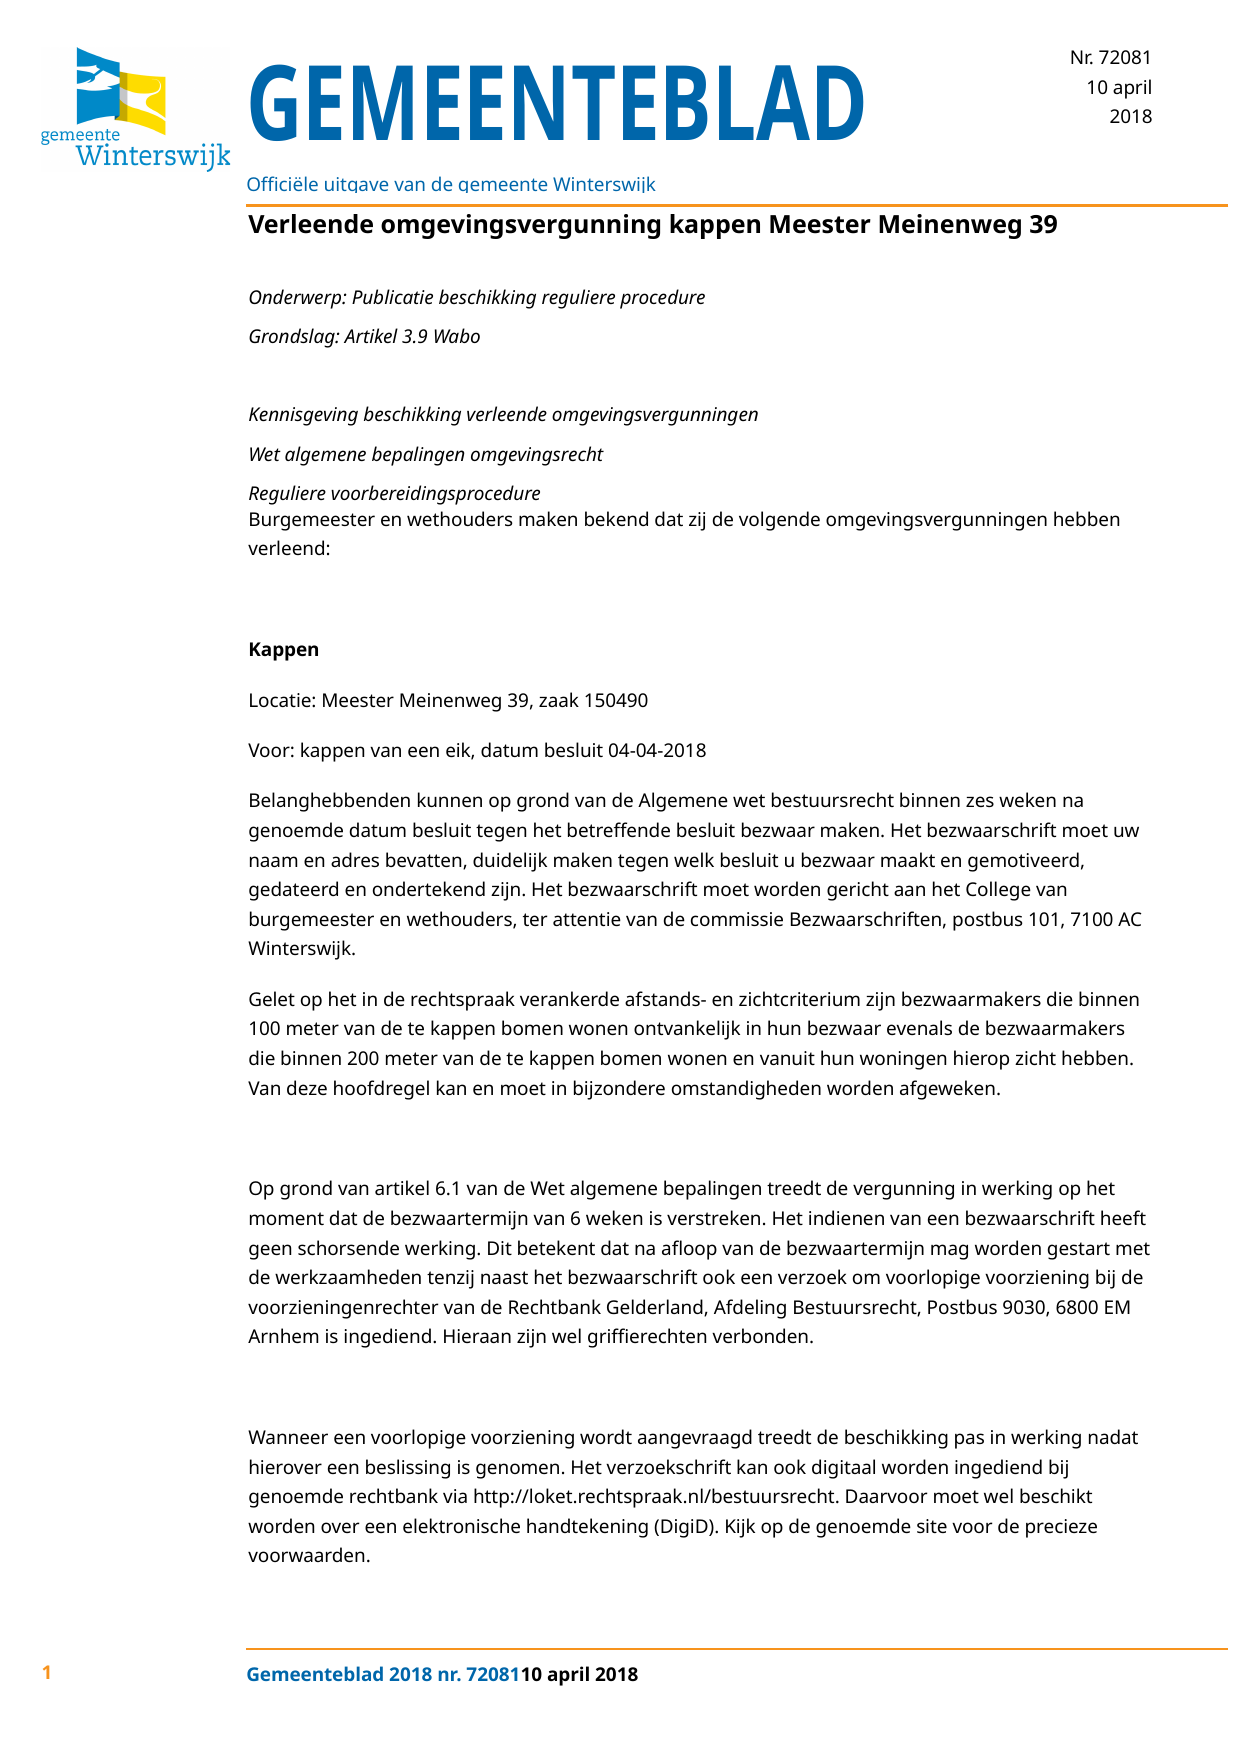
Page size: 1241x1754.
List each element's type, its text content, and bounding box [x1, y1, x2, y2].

text Kappen [248, 636, 1152, 662]
text Burgemeester en wethouders maken bekend dat zij de volgende omgevingsvergunningen hebben verleend: [248, 506, 1152, 561]
text Op grond van artikel 6.1 van de Wet algemene bepalingen treedt de vergunning in werking op het moment dat de bezwaartermijn van 6 weken is verstreken. Het indienen van een bezwaarschrift heeft geen schorsende werking. Dit betekent dat na afloop van de bezwaartermijn mag worden gestart met de werkzaamheden tenzij naast het bezwaarschrift ook een verzoek om voorlopige voorziening bij de voorzieningenrechter van de Rechtbank Gelderland, Afdeling Bestuursrecht, Postbus 9030, 6800 EM Arnhem is ingediend. Hieraan zijn wel griffierechten verbonden. [248, 1176, 1152, 1349]
text Voor: kappen van een eik, datum besluit 04-04-2018 [248, 737, 1152, 763]
text Gelet op het in de rechtspraak verankerde afstands- en zichtcriterium zijn bezwaarmakers die binnen 100 meter van de te kappen bomen wonen ontvankelijk in hun bezwaar evenals de bezwaarmakers die binnen 200 meter van de te kappen bomen wonen en vanuit hun woningen hierop zicht hebben. Van deze hoofdregel kan en moet in bijzondere omstandigheden worden afgeweken. [248, 986, 1152, 1100]
text Locatie: Meester Meinenweg 39, zaak 150490 [248, 687, 1152, 712]
text Reguliere voorbereidingsprocedure [248, 480, 1152, 506]
text Wet algemene bepalingen omgevingsrecht [248, 441, 1152, 467]
text Verleende omgevingsvergunning kappen Meester Meinenweg 39 [248, 207, 1152, 241]
text Onderwerp: Publicatie beschikking reguliere procedure [248, 284, 1152, 309]
text Kennisgeving beschikking verleende omgevingsvergunningen [248, 402, 1152, 427]
text Belanghebbenden kunnen op grond van de Algemene wet bestuursrecht binnen zes weken na genoemde datum besluit tegen het betreffende besluit bezwaar maken. Het bezwaarschrift moet uw naam en adres bevatten, duidelijk maken tegen welk besluit u bezwaar maakt en gemotiveerd, gedateerd en ondertekend zijn. Het bezwaarschrift moet worden gericht aan het College van burgemeester en wethouders, ter attentie van de commissie Bezwaarschriften, postbus 101, 7100 AC Winterswijk. [248, 788, 1152, 961]
text Wanneer een voorlopige voorziening wordt aangevraagd treedt de beschikking pas in werking nadat hierover een beslissing is genomen. Het verzoekschrift kan ook digitaal worden ingediend bij genoemde rechtbank via http://loket.rechtspraak.nl/bestuursrecht. Daarvoor moet wel beschikt worden over een elektronische handtekening (DigiD). Kijk op de genoemde site voor de precieze voorwaarden. [248, 1424, 1152, 1568]
picture [225, 153, 231, 162]
picture [41, 47, 231, 172]
text Grondslag: Artikel 3.9 Wabo [248, 323, 1152, 349]
